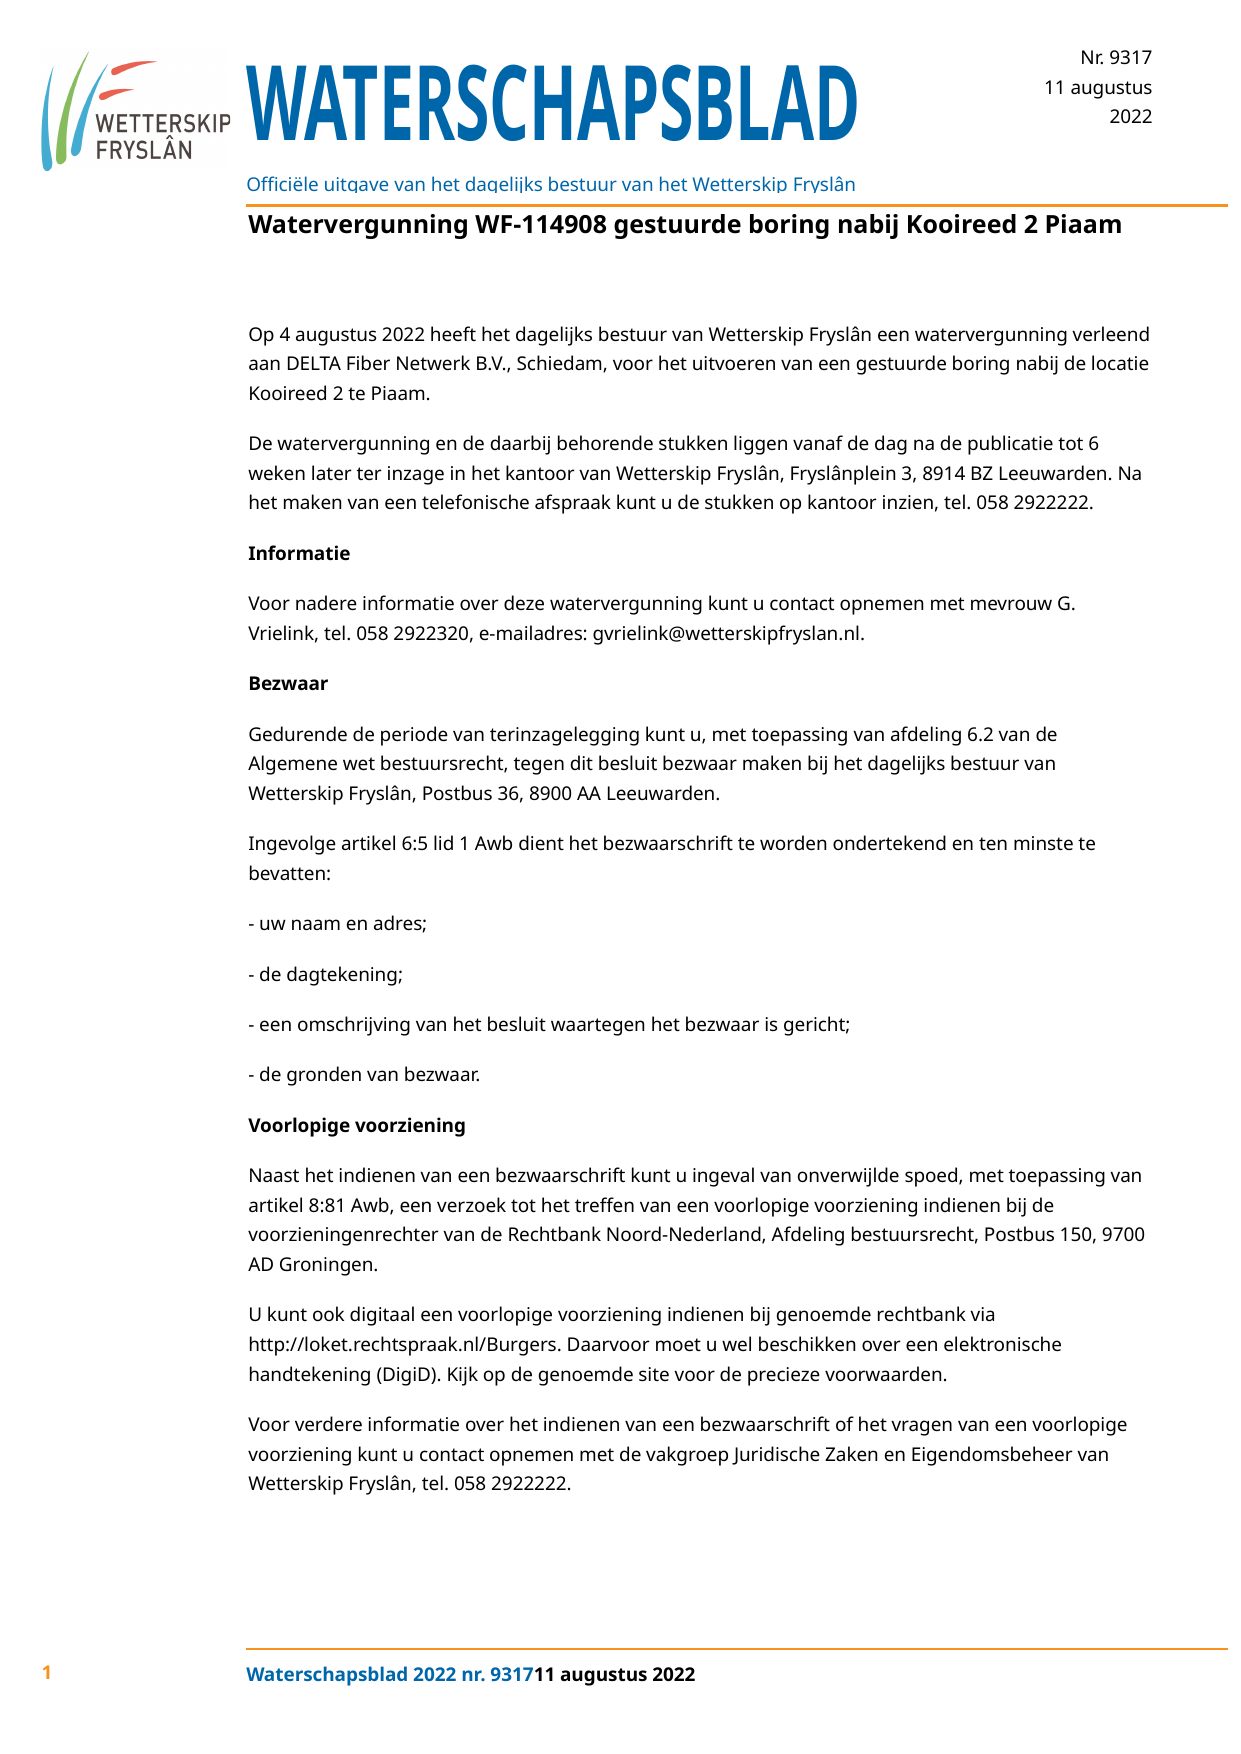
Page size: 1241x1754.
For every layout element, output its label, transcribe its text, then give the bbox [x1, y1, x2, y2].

text - de dagtekening; [248, 961, 1152, 986]
text Voor nadere informatie over deze watervergunning kunt u contact opnemen met mevrouw G. Vrielink, tel. 058 2922320, e-mailadres: gvrielink@wetterskipfryslan.nl. [248, 590, 1152, 646]
text Naast het indienen van een bezwaarschrift kunt u ingeval van onverwijlde spoed, met toepassing van artikel 8:81 Awb, een verzoek tot het treffen van een voorlopige voorziening indienen bij de voorzieningenrechter van de Rechtbank Noord-Nederland, Afdeling bestuursrecht, Postbus 150, 9700 AD Groningen. [248, 1162, 1152, 1277]
text Voor verdere informatie over het indienen van een bezwaarschrift of het vragen van een voorlopige voorziening kunt u contact opnemen met de vakgroep Juridische Zaken en Eigendomsbeheer van Wetterskip Fryslân, tel. 058 2922222. [248, 1411, 1152, 1496]
text U kunt ook digitaal een voorlopige voorziening indienen bij genoemde rechtbank via http://loket.rechtspraak.nl/Burgers. Daarvoor moet u wel beschikken over een elektronische handtekening (DigiD). Kijk op de genoemde site voor de precieze voorwaarden. [248, 1302, 1152, 1386]
text De watervergunning en de daarbij behorende stukken liggen vanaf de dag na de publicatie tot 6 weken later ter inzage in het kantoor van Wetterskip Fryslân, Fryslânplein 3, 8914 BZ Leeuwarden. Na het maken van een telefonische afspraak kunt u de stukken op kantoor inzien, tel. 058 2922222. [248, 430, 1152, 515]
text Bezwaar [248, 670, 1152, 696]
text - een omschrijving van het besluit waartegen het bezwaar is gericht; [248, 1011, 1152, 1037]
text Informatie [248, 540, 1152, 566]
text Watervergunning WF-114908 gestuurde boring nabij Kooireed 2 Piaam [248, 207, 1152, 241]
text - uw naam en adres; [248, 910, 1152, 936]
text Ingevolge artikel 6:5 lid 1 Awb dient het bezwaarschrift te worden ondertekend en ten minste te bevatten: [248, 830, 1152, 886]
picture [41, 47, 231, 172]
text Voorlopige voorziening [248, 1112, 1152, 1138]
text Gedurende de periode van terinzagelegging kunt u, met toepassing van afdeling 6.2 van de Algemene wet bestuursrecht, tegen dit besluit bezwaar maken bij het dagelijks bestuur van Wetterskip Fryslân, Postbus 36, 8900 AA Leeuwarden. [248, 721, 1152, 806]
text - de gronden van bezwaar. [248, 1062, 1152, 1087]
text Op 4 augustus 2022 heeft het dagelijks bestuur van Wetterskip Fryslân een watervergunning verleend aan DELTA Fiber Netwerk B.V., Schiedam, voor het uitvoeren van een gestuurde boring nabij de locatie Kooireed 2 te Piaam. [248, 321, 1152, 406]
